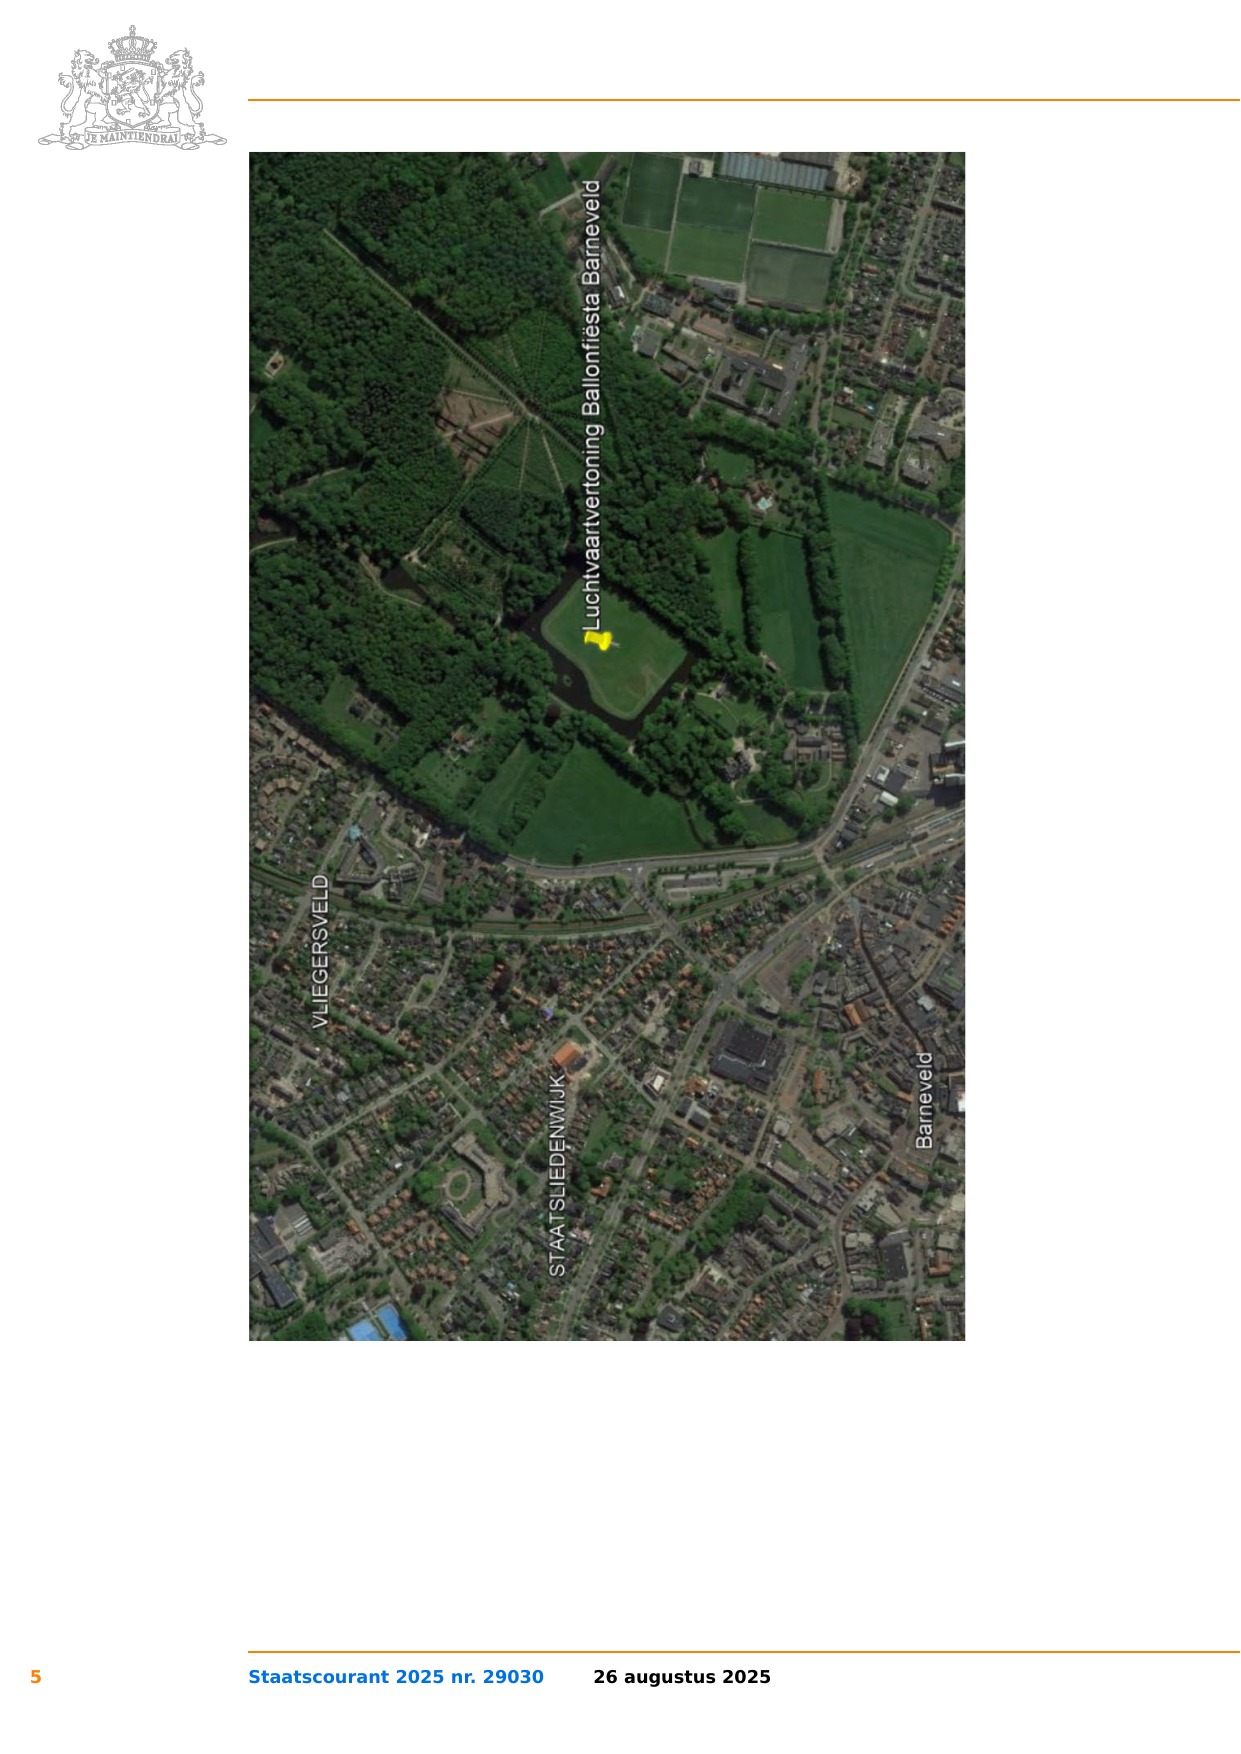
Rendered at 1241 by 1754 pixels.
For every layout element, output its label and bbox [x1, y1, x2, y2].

picture [248, 151, 969, 1345]
picture [38, 25, 227, 150]
